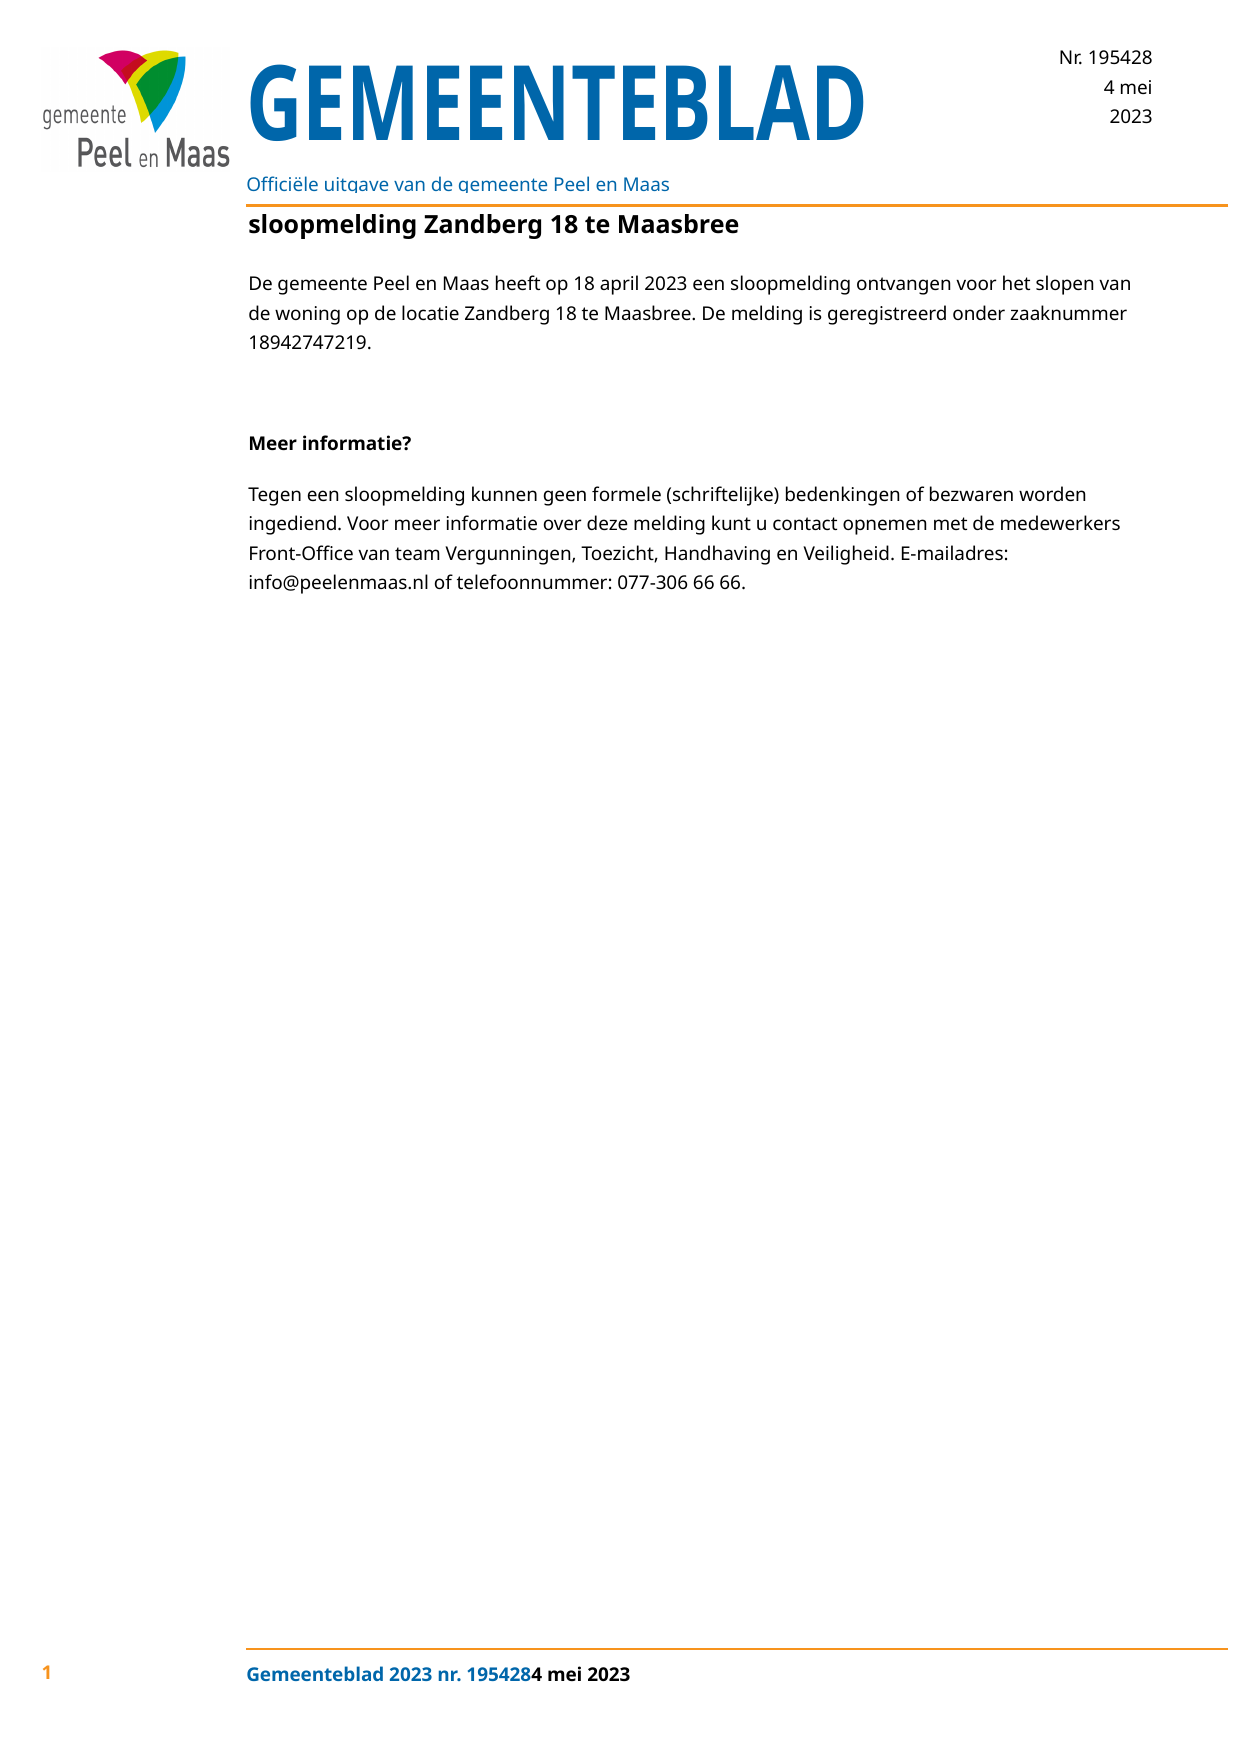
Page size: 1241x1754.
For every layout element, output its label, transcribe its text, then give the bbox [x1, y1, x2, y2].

text De gemeente Peel en Maas heeft op 18 april 2023 een sloopmelding ontvangen voor het slopen van de woning op de locatie Zandberg 18 te Maasbree. De melding is geregistreerd onder zaaknummer 18942747219. [248, 270, 1152, 355]
picture [41, 47, 231, 172]
text Meer informatie? [248, 430, 1152, 456]
text Tegen een sloopmelding kunnen geen formele (schriftelijke) bedenkingen of bezwaren worden ingediend. Voor meer informatie over deze melding kunt u contact opnemen met de medewerkers Front-Office van team Vergunningen, Toezicht, Handhaving en Veiligheid. E-mailadres: info@peelenmaas.nl of telefoonnummer: 077-306 66 66. [248, 481, 1152, 595]
text sloopmelding Zandberg 18 te Maasbree [248, 207, 1152, 241]
